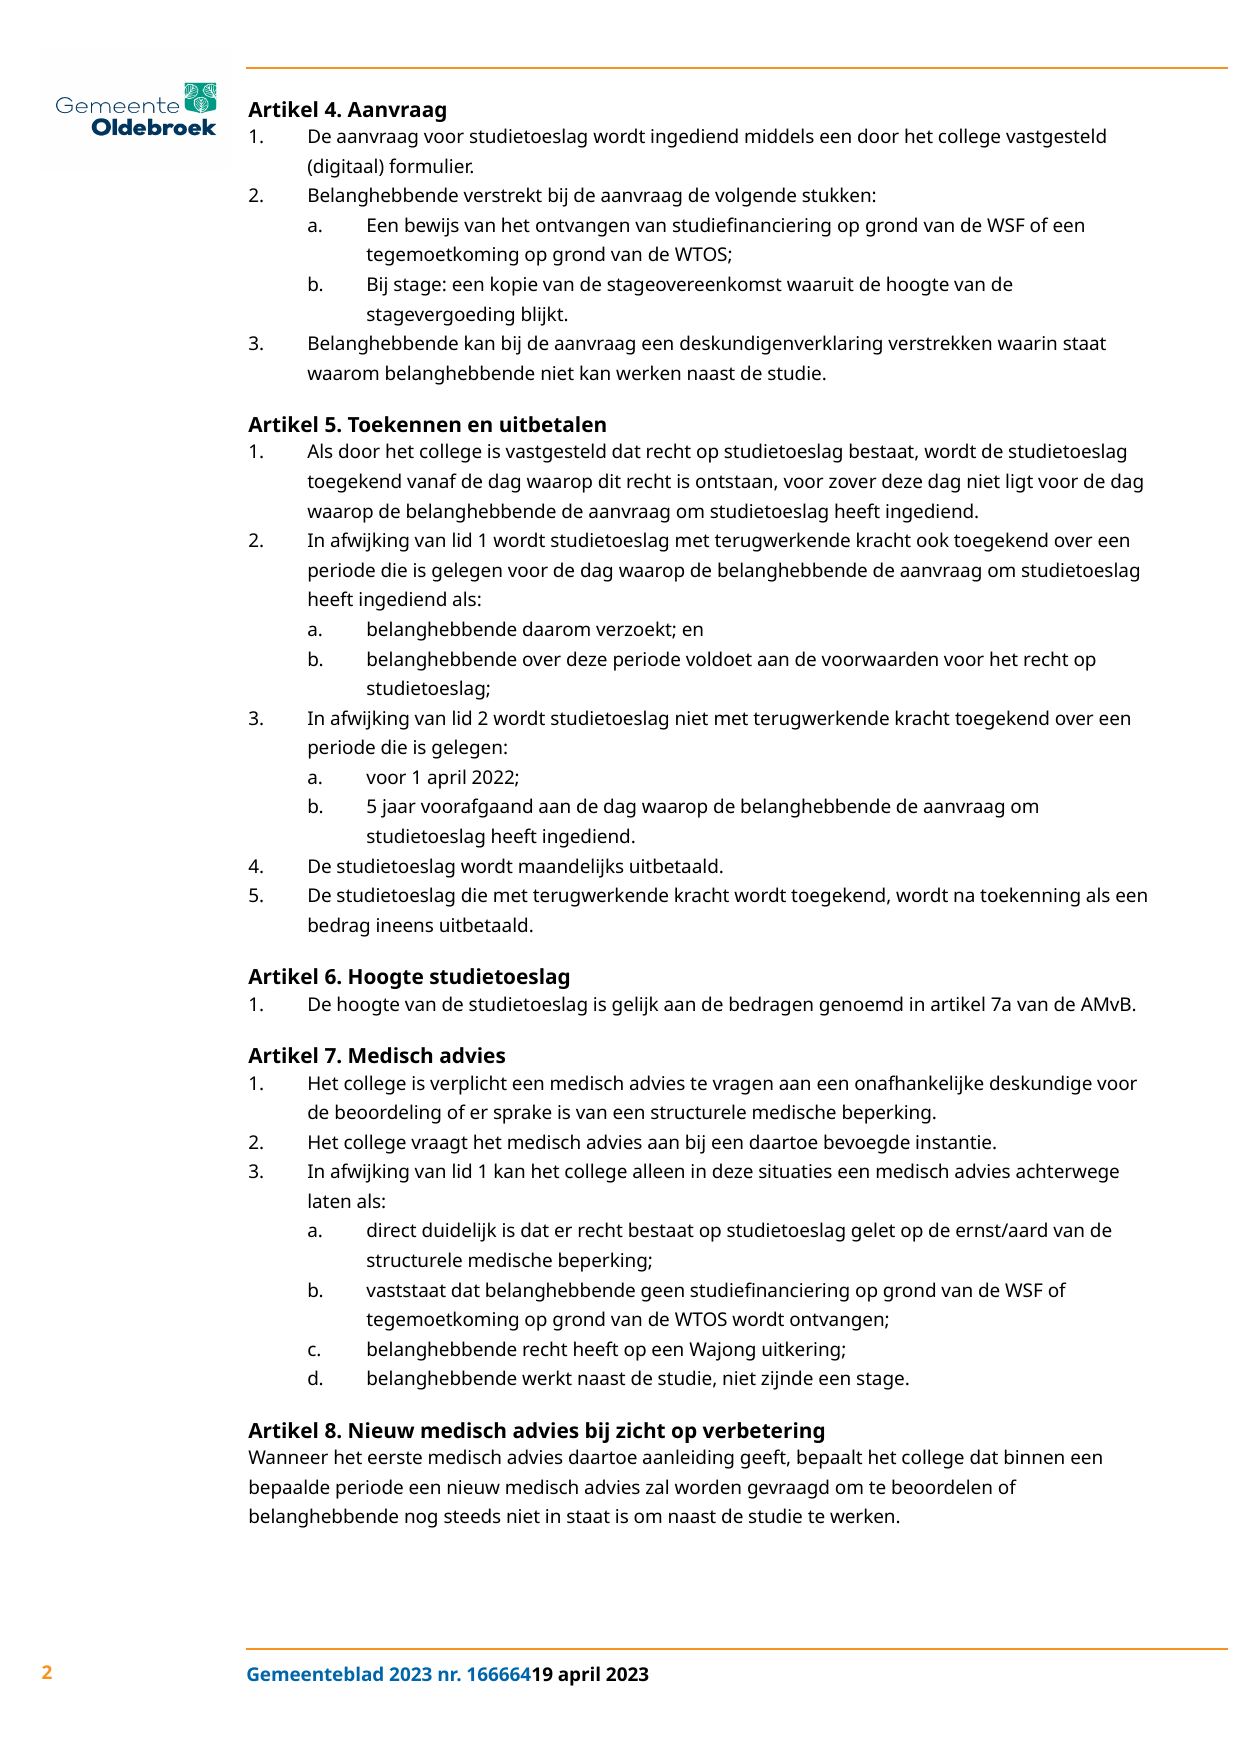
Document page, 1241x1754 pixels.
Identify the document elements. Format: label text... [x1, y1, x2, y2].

list Een bewijs van het ontvangen van studiefinanciering op grond van de WSF of een tegemoetkoming op grond van de WTOS; [307, 212, 1152, 267]
list De studietoeslag wordt maandelijks uitbetaald. [248, 853, 1152, 879]
list Het college vraagt het medisch advies aan bij een daartoe bevoegde instantie. [248, 1129, 1152, 1155]
list De hoogte van de studietoeslag is gelijk aan de bedragen genoemd in artikel 7a van de AMvB. [248, 991, 1152, 1017]
list In afwijking van lid 1 kan het college alleen in deze situaties een medisch advies achterwege laten als: [248, 1158, 1152, 1214]
list In afwijking van lid 1 wordt studietoeslag met terugwerkende kracht ook toegekend over een periode die is gelegen voor de dag waarop de belanghebbende de aanvraag om studietoeslag heeft ingediend als: [248, 527, 1152, 612]
list belanghebbende over deze periode voldoet aan de voorwaarden voor het recht op studietoeslag; [307, 646, 1152, 701]
picture [41, 47, 231, 172]
list 5 jaar voorafgaand aan de dag waarop de belanghebbende de aanvraag om studietoeslag heeft ingediend. [307, 794, 1152, 849]
text Artikel 8. Nieuw medisch advies bij zicht op verbetering [248, 1416, 1152, 1444]
list belanghebbende daarom verzoekt; en [307, 616, 1152, 642]
list Het college is verplicht een medisch advies te vragen aan een onafhankelijke deskundige voor de beoordeling of er sprake is van een structurele medische beperking. [248, 1070, 1152, 1125]
list In afwijking van lid 2 wordt studietoeslag niet met terugwerkende kracht toegekend over een periode die is gelegen: [248, 705, 1152, 760]
list voor 1 april 2022; [307, 764, 1152, 790]
list Bij stage: een kopie van de stageovereenkomst waaruit de hoogte van de stagevergoeding blijkt. [307, 271, 1152, 326]
list belanghebbende recht heeft op een Wajong uitkering; [307, 1336, 1152, 1362]
list Als door het college is vastgesteld dat recht op studietoeslag bestaat, wordt de studietoeslag toegekend vanaf de dag waarop dit recht is ontstaan, voor zover deze dag niet ligt voor de dag waarop de belanghebbende de aanvraag om studietoeslag heeft ingediend. [248, 439, 1152, 524]
text Artikel 5. Toekennen en uitbetalen [248, 410, 1152, 439]
text Artikel 6. Hoogte studietoeslag [248, 962, 1152, 991]
list direct duidelijk is dat er recht bestaat op studietoeslag gelet op de ernst/aard van de structurele medische beperking; [307, 1218, 1152, 1273]
list De aanvraag voor studietoeslag wordt ingediend middels een door het college vastgesteld (digitaal) formulier. [248, 123, 1152, 178]
list belanghebbende werkt naast de studie, niet zijnde een stage. [307, 1366, 1152, 1391]
text Artikel 7. Medisch advies [248, 1041, 1152, 1070]
text Wanneer het eerste medisch advies daartoe aanleiding geeft, bepaalt het college dat binnen een bepaalde periode een nieuw medisch advies zal worden gevraagd om te beoordelen of belanghebbende nog steeds niet in staat is om naast de studie te werken. [248, 1444, 1152, 1529]
text Artikel 4. Aanvraag [248, 95, 1152, 123]
list De studietoeslag die met terugwerkende kracht wordt toegekend, wordt na toekenning als een bedrag ineens uitbetaald. [248, 882, 1152, 938]
list Belanghebbende verstrekt bij de aanvraag de volgende stukken: [248, 182, 1152, 208]
list Belanghebbende kan bij de aanvraag een deskundigenverklaring verstrekken waarin staat waarom belanghebbende niet kan werken naast de studie. [248, 330, 1152, 386]
list vaststaat dat belanghebbende geen studiefinanciering op grond van de WSF of tegemoetkoming op grond van de WTOS wordt ontvangen; [307, 1277, 1152, 1332]
